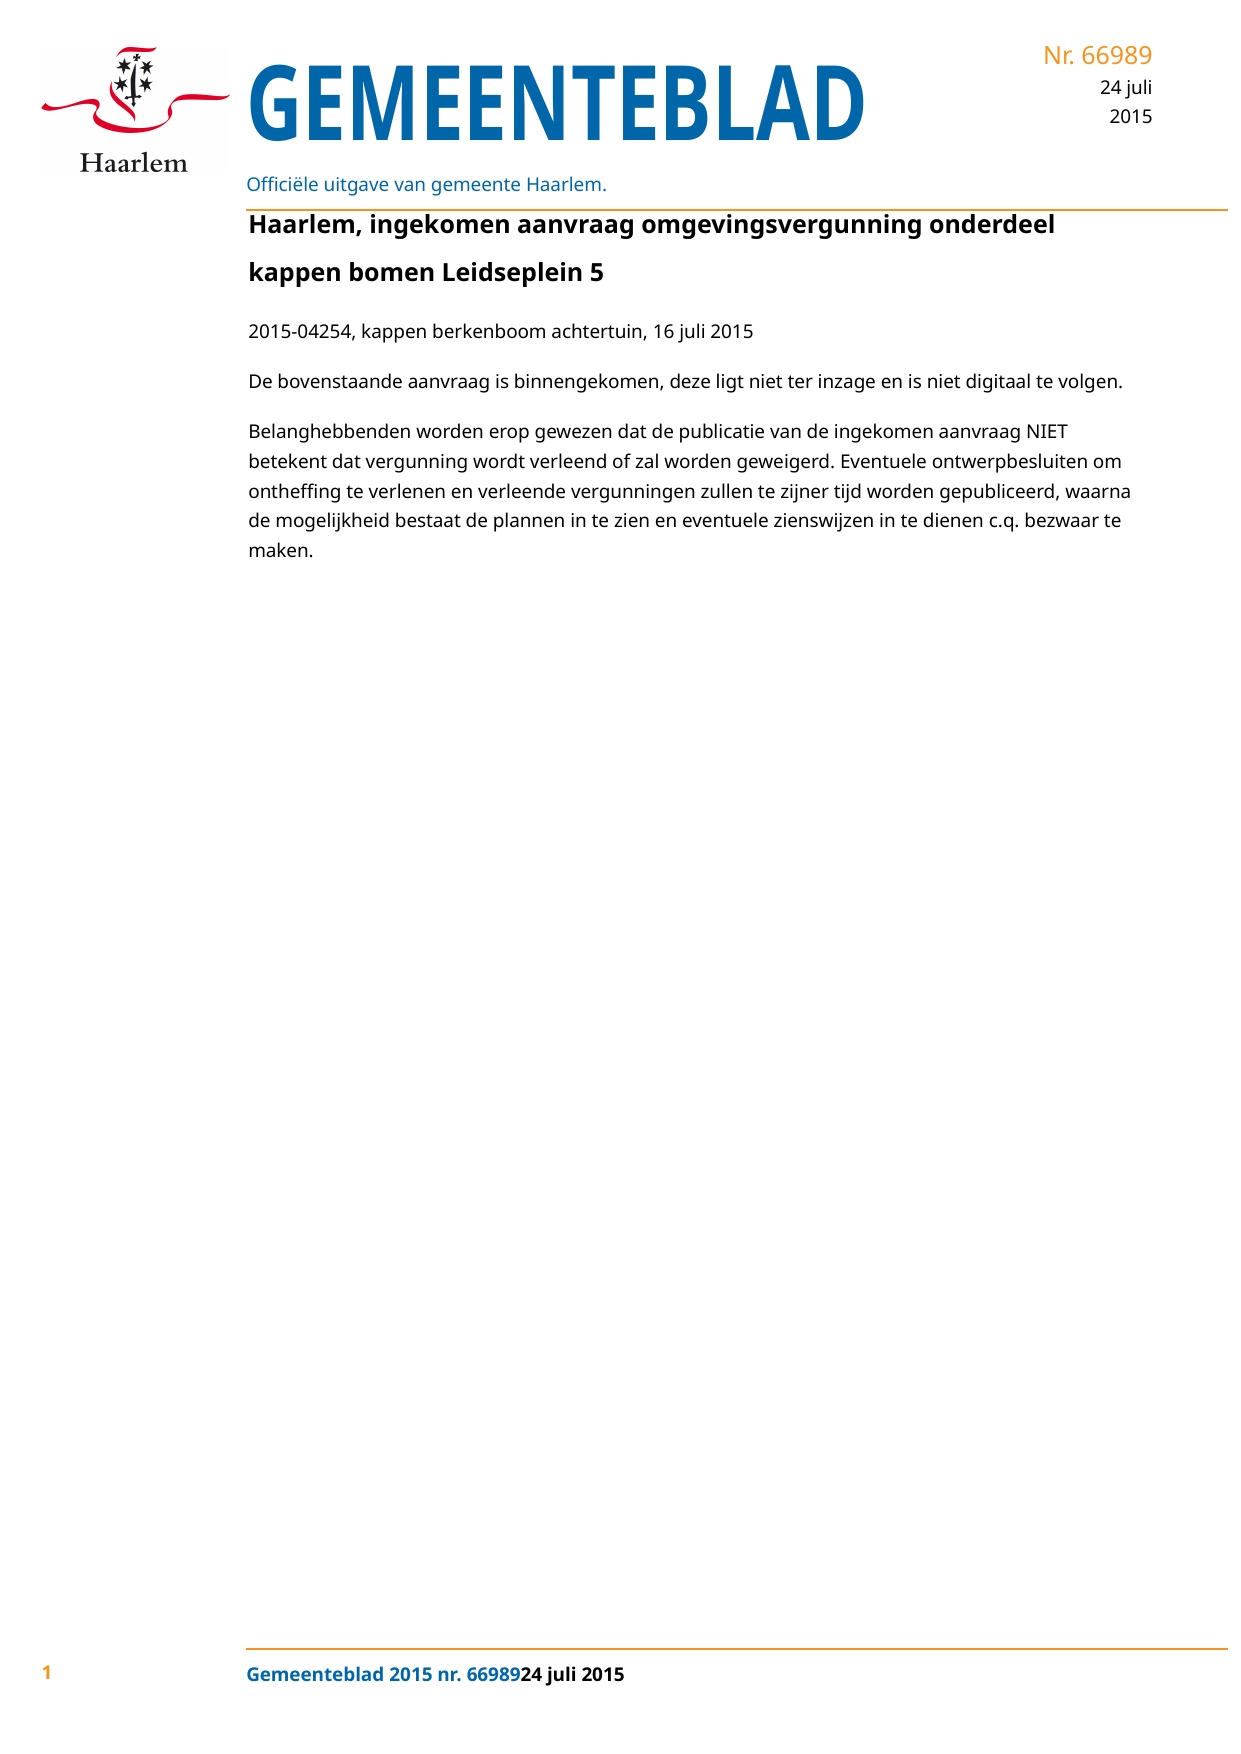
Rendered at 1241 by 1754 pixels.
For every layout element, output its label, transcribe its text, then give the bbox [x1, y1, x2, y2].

text Haarlem, ingekomen aanvraag omgevingsvergunning onderdeel kappen bomen Leidseplein 5 [248, 211, 1152, 288]
text De bovenstaande aanvraag is binnengekomen, deze ligt niet ter inzage en is niet digitaal te volgen. [248, 368, 1152, 394]
text 2015-04254, kappen berkenboom achtertuin, 16 juli 2015 [248, 318, 1152, 344]
text Belanghebbenden worden erop gewezen dat de publicatie van de ingekomen aanvraag NIET betekent dat vergunning wordt verleend of zal worden geweigerd. Eventuele ontwerpbesluiten om ontheffing te verlenen en verleende vergunningen zullen te zijner tijd worden gepubliceerd, waarna de mogelijkheid bestaat de plannen in te zien en eventuele zienswijzen in te dienen c.q. bezwaar te maken. [248, 419, 1152, 563]
picture [41, 47, 231, 172]
